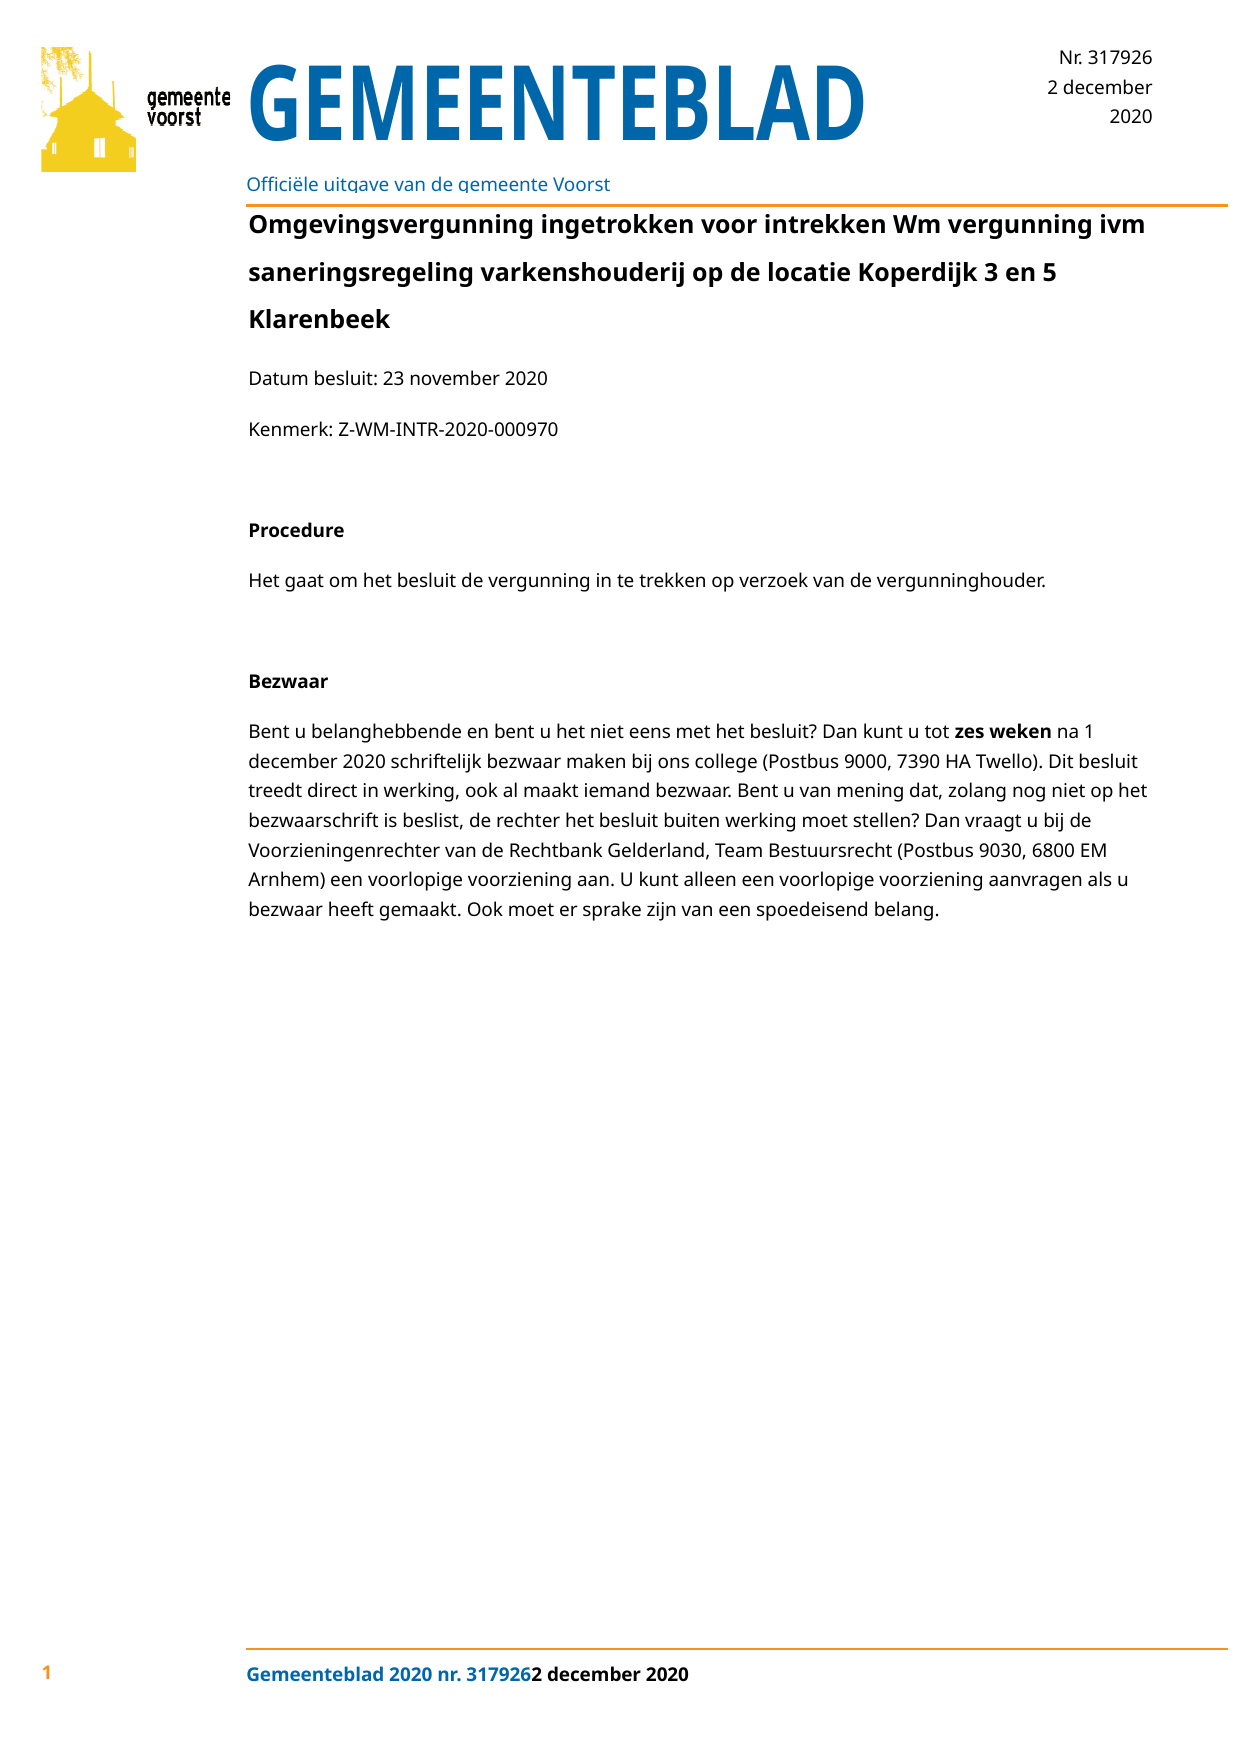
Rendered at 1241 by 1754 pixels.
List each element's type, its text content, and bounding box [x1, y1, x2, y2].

text Bezwaar [248, 668, 1152, 694]
picture [41, 47, 231, 172]
text Procedure [248, 517, 1152, 542]
text Het gaat om het besluit de vergunning in te trekken op verzoek van de vergunninghouder. [248, 567, 1152, 593]
text Datum besluit: 23 november 2020 [248, 366, 1152, 391]
text Kenmerk: Z-WM-INTR-2020-000970 [248, 416, 1152, 442]
text Omgevingsvergunning ingetrokken voor intrekken Wm vergunning ivm saneringsregeling varkenshouderij op de locatie Koperdijk 3 en 5 Klarenbeek [248, 207, 1152, 336]
text Bent u belanghebbende en bent u het niet eens met het besluit? Dan kunt u tot zes weken na 1 december 2020 schriftelijk bezwaar maken bij ons college (Postbus 9000, 7390 HA Twello). Dit besluit treedt direct in werking, ook al maakt iemand bezwaar. Bent u van mening dat, zolang nog niet op het bezwaarschrift is beslist, de rechter het besluit buiten werking moet stellen? Dan vraagt u bij de Voorzieningenrechter van de Rechtbank Gelderland, Team Bestuursrecht (Postbus 9030, 6800 EM Arnhem) een voorlopige voorziening aan. U kunt alleen een voorlopige voorziening aanvragen als u bezwaar heeft gemaakt. Ook moet er sprake zijn van een spoedeisend belang. [248, 718, 1152, 922]
